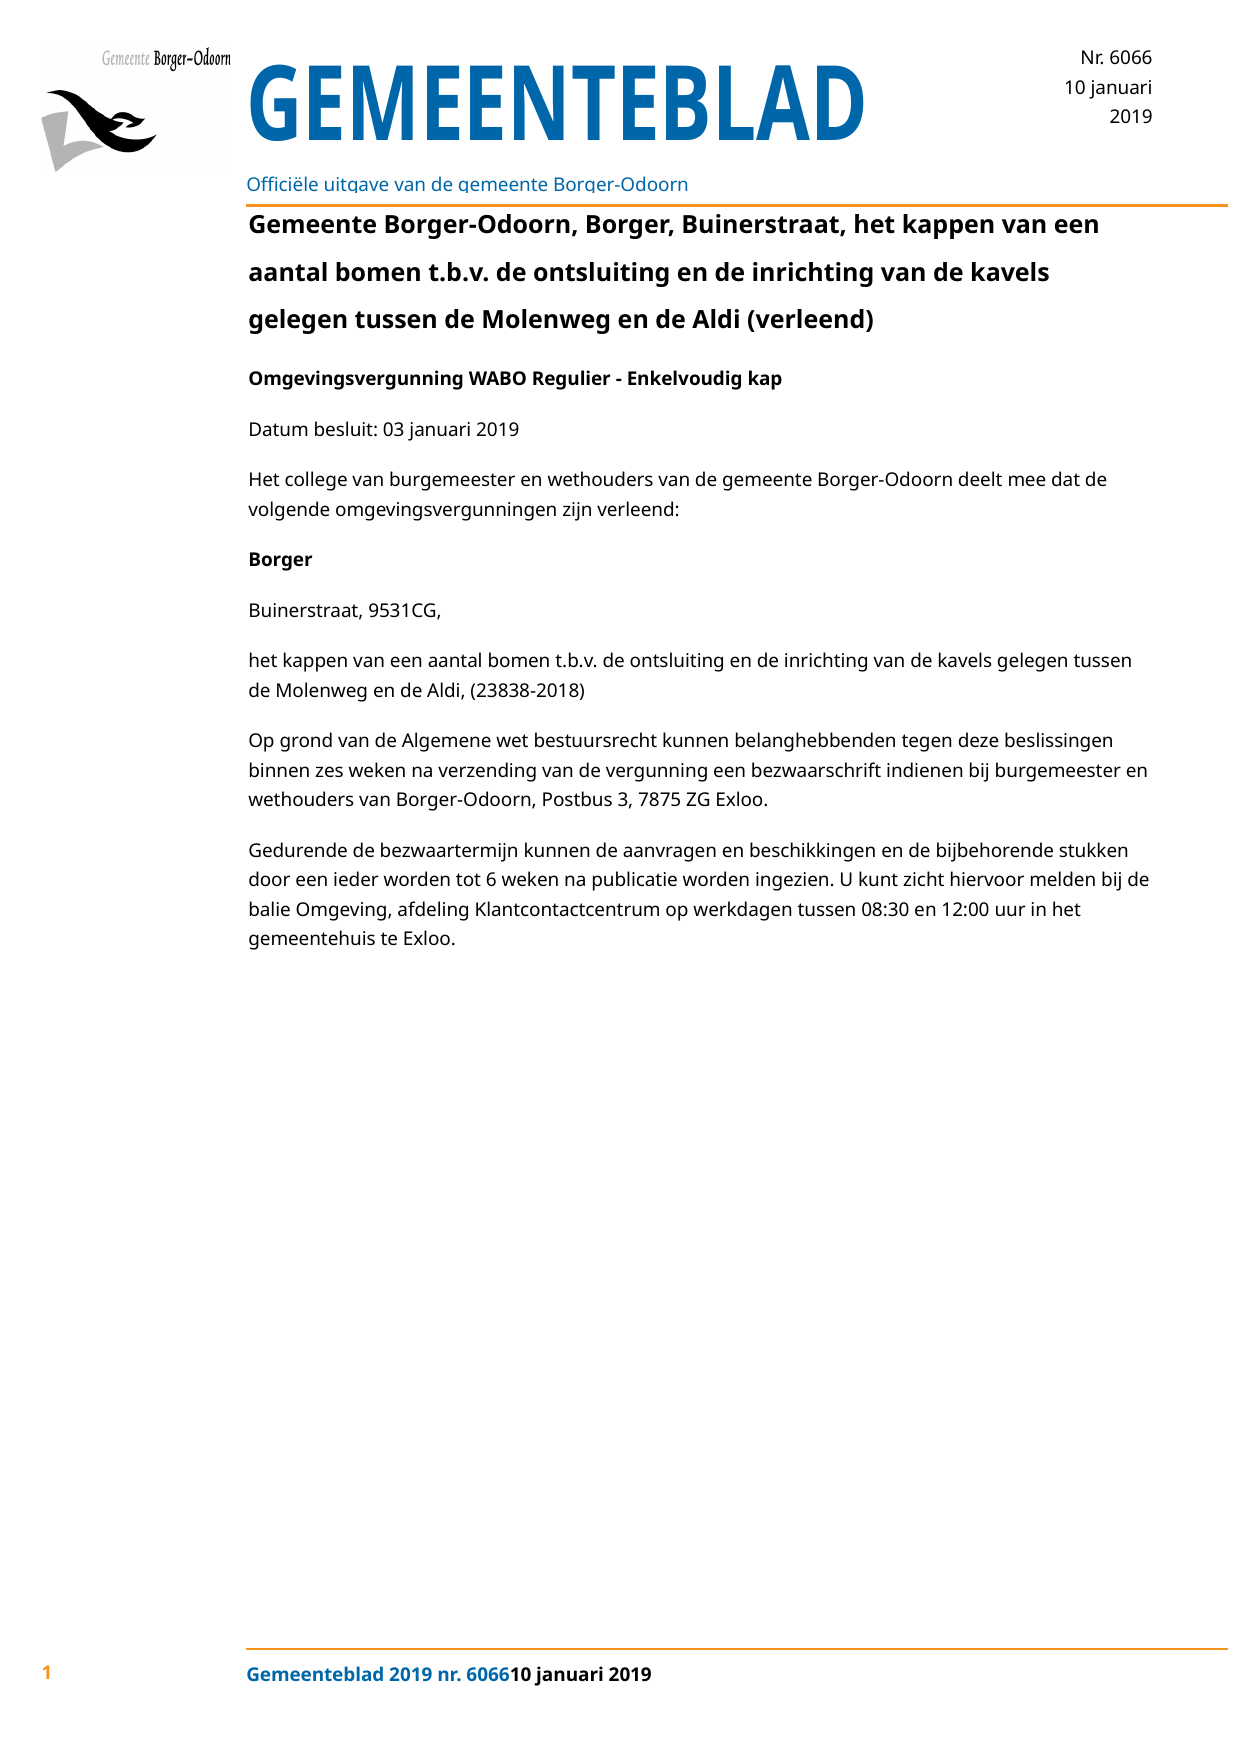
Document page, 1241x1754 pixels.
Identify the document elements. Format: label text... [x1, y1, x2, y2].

text Omgevingsvergunning WABO Regulier - Enkelvoudig kap [248, 366, 1152, 391]
text Borger [248, 546, 1152, 572]
text Gedurende de bezwaartermijn kunnen de aanvragen en beschikkingen en de bijbehorende stukken door een ieder worden tot 6 weken na publicatie worden ingezien. U kunt zicht hiervoor melden bij de balie Omgeving, afdeling Klantcontactcentrum op werkdagen tussen 08:30 en 12:00 uur in het gemeentehuis te Exloo. [248, 837, 1152, 951]
text Buinerstraat, 9531CG, [248, 597, 1152, 622]
picture [41, 47, 231, 172]
text Gemeente Borger-Odoorn, Borger, Buinerstraat, het kappen van een aantal bomen t.b.v. de ontsluiting en de inrichting van de kavels gelegen tussen de Molenweg en de Aldi (verleend) [248, 207, 1152, 336]
text Op grond van de Algemene wet bestuursrecht kunnen belanghebbenden tegen deze beslissingen binnen zes weken na verzending van de vergunning een bezwaarschrift indienen bij burgemeester en wethouders van Borger-Odoorn, Postbus 3, 7875 ZG Exloo. [248, 727, 1152, 812]
text Datum besluit: 03 januari 2019 [248, 416, 1152, 442]
text het kappen van een aantal bomen t.b.v. de ontsluiting en de inrichting van de kavels gelegen tussen de Molenweg en de Aldi, (23838-2018) [248, 647, 1152, 702]
text Het college van burgemeester en wethouders van de gemeente Borger-Odoorn deelt mee dat de volgende omgevingsvergunningen zijn verleend: [248, 466, 1152, 522]
